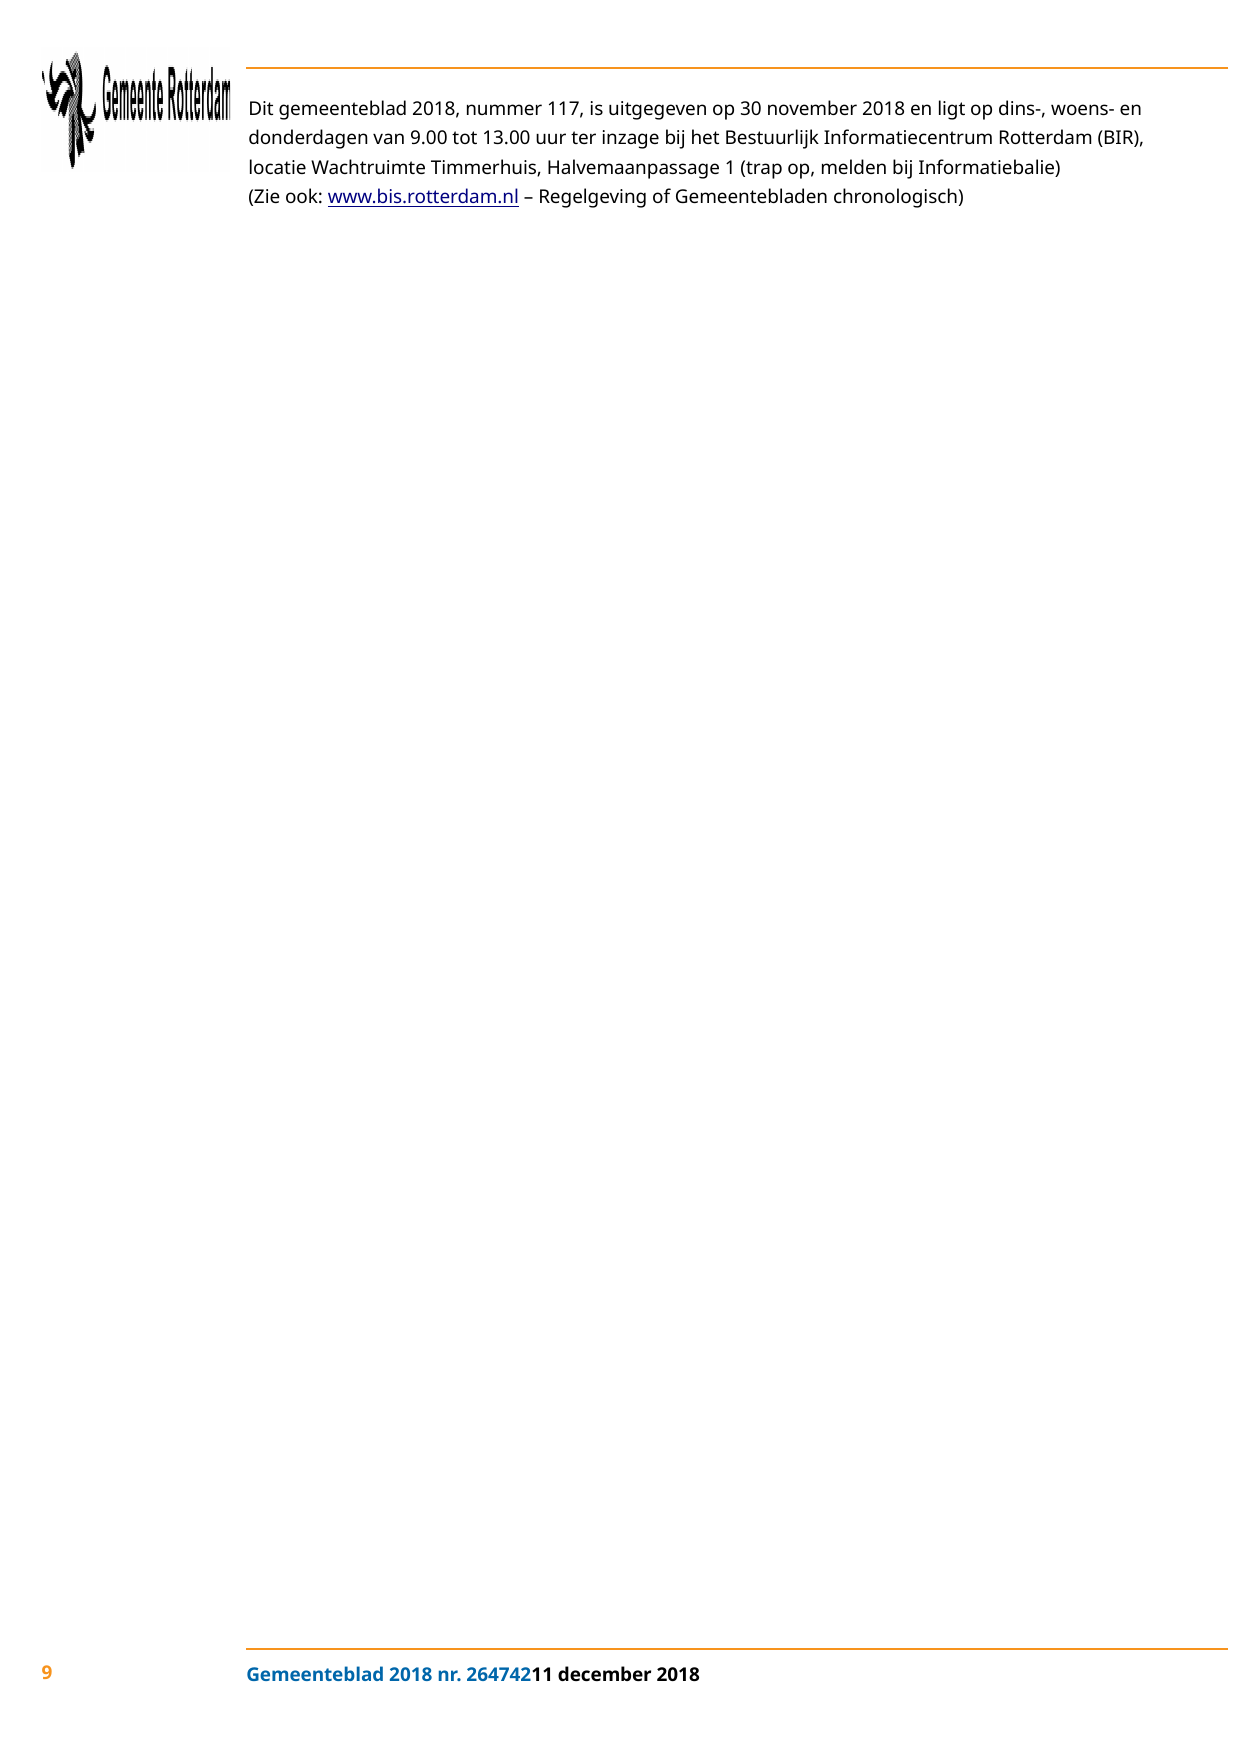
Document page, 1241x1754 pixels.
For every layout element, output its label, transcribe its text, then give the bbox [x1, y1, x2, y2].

text Dit gemeenteblad 2018, nummer 117, is uitgegeven op 30 november 2018 en ligt op dins-, woens- en donderdagen van 9.00 tot 13.00 uur ter inzage bij het Bestuurlijk Informatiecentrum Rotterdam (BIR), locatie Wachtruimte Timmerhuis, Halvemaanpassage 1 (trap op, melden bij Informatiebalie) [248, 95, 1152, 180]
picture [41, 47, 231, 172]
text (Zie ook: www.bis.rotterdam.nl – Regelgeving of Gemeentebladen chronologisch) [248, 184, 1152, 209]
